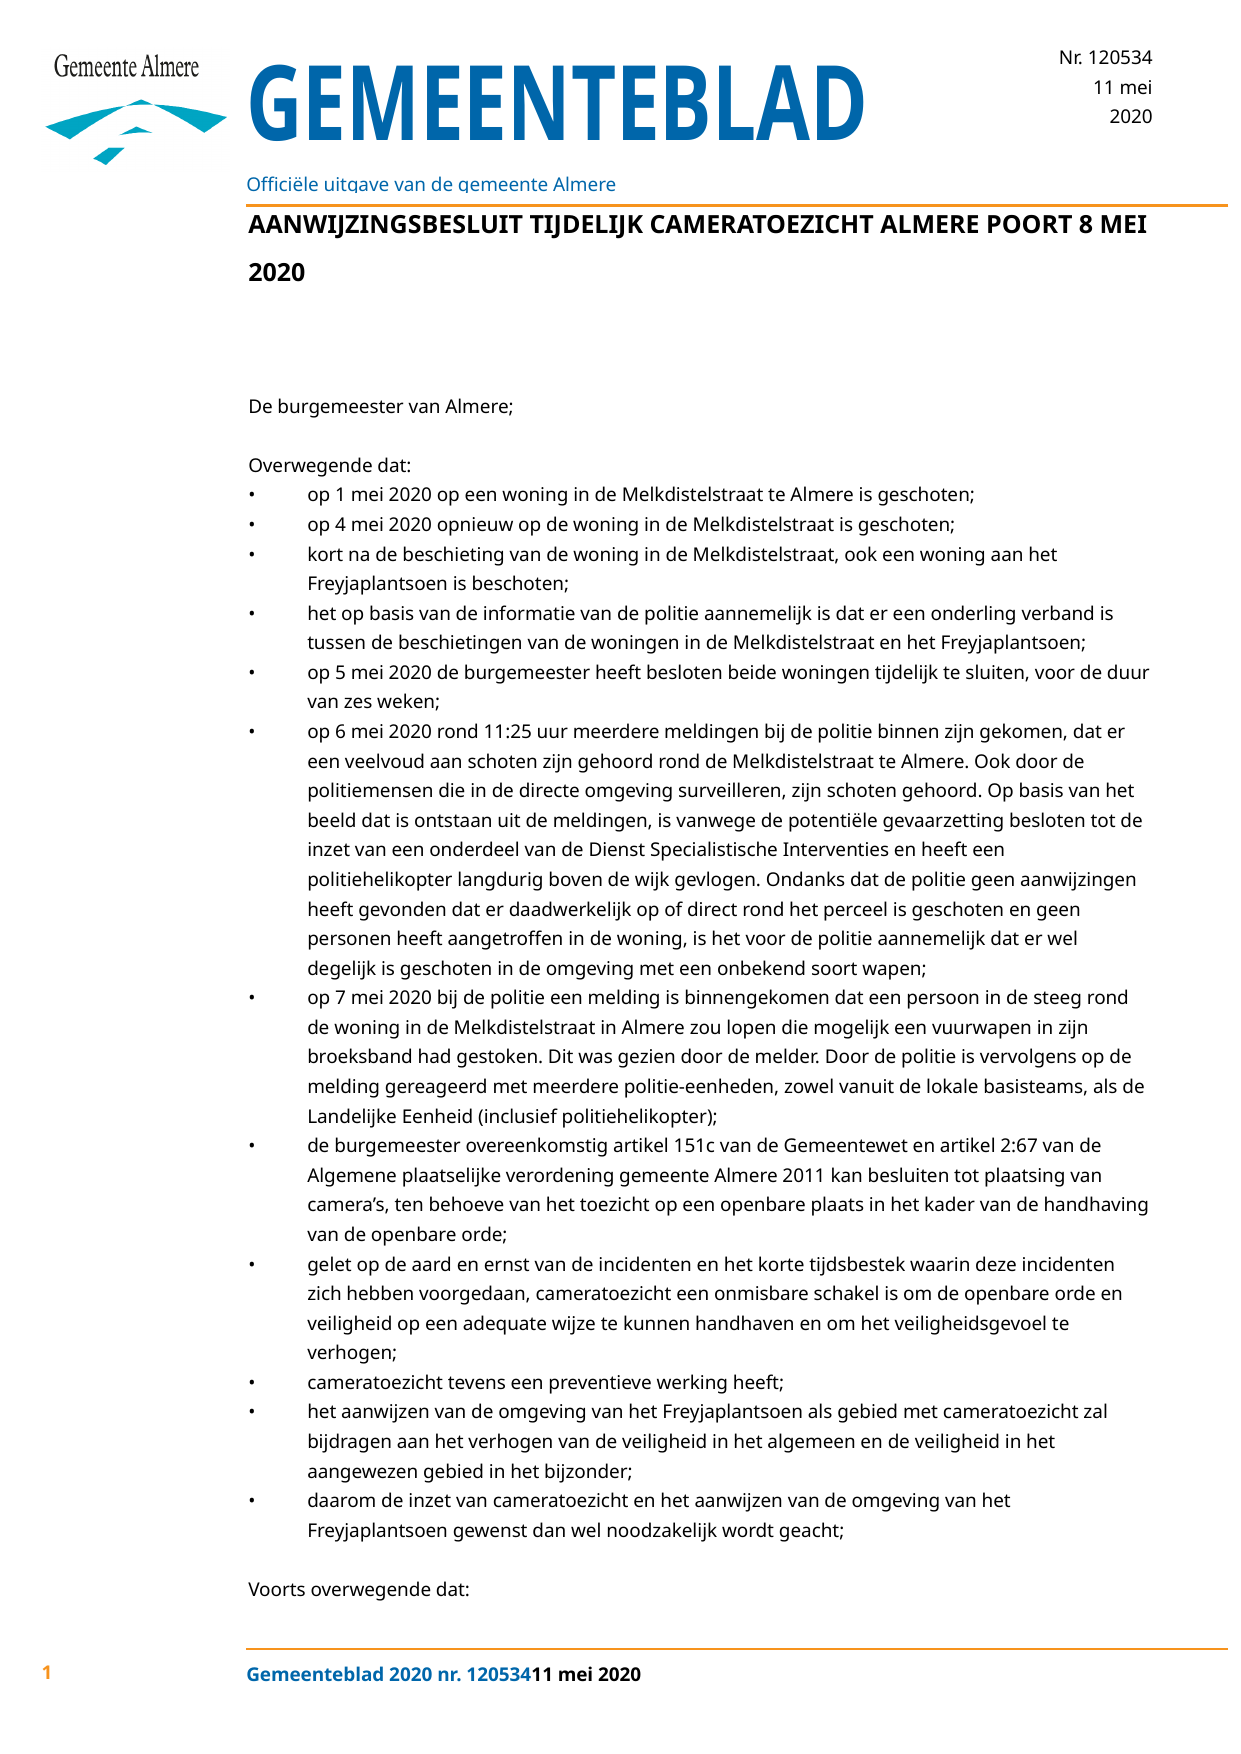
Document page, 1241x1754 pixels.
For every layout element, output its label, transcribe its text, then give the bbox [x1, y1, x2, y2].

text AANWIJZINGSBESLUIT TIJDELIJK CAMERATOEZICHT ALMERE POORT 8 MEI 2020 [248, 207, 1152, 288]
list op 5 mei 2020 de burgemeester heeft besloten beide woningen tijdelijk te sluiten, voor de duur van zes weken; [248, 659, 1152, 714]
text Voorts overwegende dat: [248, 1576, 1152, 1602]
list cameratoezicht tevens een preventieve werking heeft; [248, 1369, 1152, 1395]
list gelet op de aard en ernst van de incidenten en het korte tijdsbestek waarin deze incidenten zich hebben voorgedaan, cameratoezicht een onmisbare schakel is om de openbare orde en veiligheid op een adequate wijze te kunnen handhaven en om het veiligheidsgevoel te verhogen; [248, 1251, 1152, 1365]
text De burgemeester van Almere; [248, 393, 1152, 419]
list op 4 mei 2020 opnieuw op de woning in de Melkdistelstraat is geschoten; [248, 511, 1152, 537]
list het aanwijzen van de omgeving van het Freyjaplantsoen als gebied met cameratoezicht zal bijdragen aan het verhogen van de veiligheid in het algemeen en de veiligheid in het aangewezen gebied in het bijzonder; [248, 1399, 1152, 1484]
list op 6 mei 2020 rond 11:25 uur meerdere meldingen bij de politie binnen zijn gekomen, dat er een veelvoud aan schoten zijn gehoord rond de Melkdistelstraat te Almere. Ook door de politiemensen die in de directe omgeving surveilleren, zijn schoten gehoord. Op basis van het beeld dat is ontstaan uit de meldingen, is vanwege de potentiële gevaarzetting besloten tot de inzet van een onderdeel van de Dienst Specialistische Interventies en heeft een politiehelikopter langdurig boven de wijk gevlogen. Ondanks dat de politie geen aanwijzingen heeft gevonden dat er daadwerkelijk op of direct rond het perceel is geschoten en geen personen heeft aangetroffen in de woning, is het voor de politie aannemelijk dat er wel degelijk is geschoten in de omgeving met een onbekend soort wapen; [248, 718, 1152, 981]
list het op basis van de informatie van de politie aannemelijk is dat er een onderling verband is tussen de beschietingen van de woningen in de Melkdistelstraat en het Freyjaplantsoen; [248, 600, 1152, 655]
list op 7 mei 2020 bij de politie een melding is binnengekomen dat een persoon in de steeg rond de woning in de Melkdistelstraat in Almere zou lopen die mogelijk een vuurwapen in zijn broeksband had gestoken. Dit was gezien door de melder. Door de politie is vervolgens op de melding gereageerd met meerdere politie-eenheden, zowel vanuit de lokale basisteams, als de Landelijke Eenheid (inclusief politiehelikopter); [248, 984, 1152, 1129]
list op 1 mei 2020 op een woning in de Melkdistelstraat te Almere is geschoten; [248, 482, 1152, 507]
picture [41, 47, 231, 172]
text Overwegende dat: [248, 452, 1152, 478]
list daarom de inzet van cameratoezicht en het aanwijzen van de omgeving van het Freyjaplantsoen gewenst dan wel noodzakelijk wordt geacht; [248, 1487, 1152, 1543]
list de burgemeester overeenkomstig artikel 151c van de Gemeentewet en artikel 2:67 van de Algemene plaatselijke verordening gemeente Almere 2011 kan besluiten tot plaatsing van camera’s, ten behoeve van het toezicht op een openbare plaats in het kader van de handhaving van de openbare orde; [248, 1132, 1152, 1247]
list kort na de beschieting van de woning in de Melkdistelstraat, ook een woning aan het Freyjaplantsoen is beschoten; [248, 541, 1152, 596]
